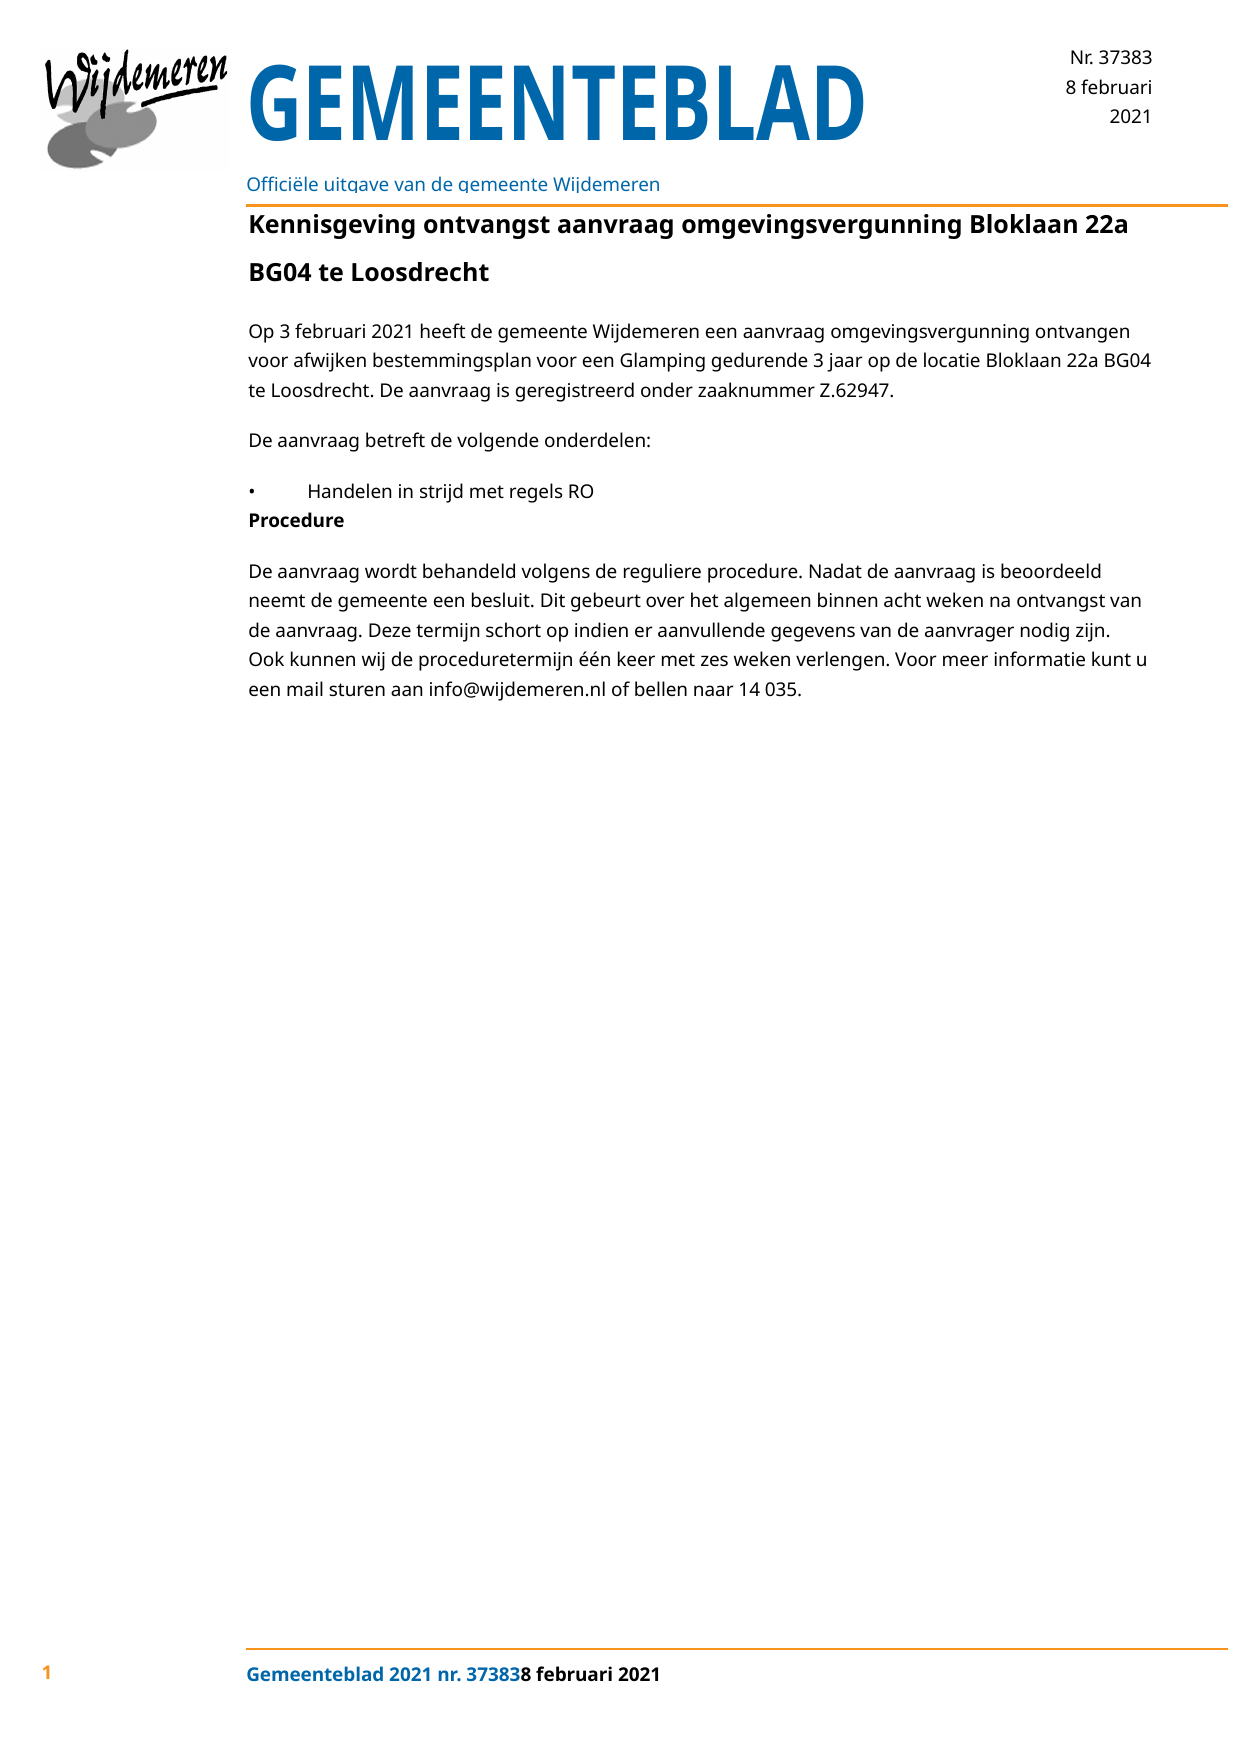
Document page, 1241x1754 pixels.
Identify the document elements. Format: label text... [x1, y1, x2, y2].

text De aanvraag wordt behandeld volgens de reguliere procedure. Nadat de aanvraag is beoordeeld neemt de gemeente een besluit. Dit gebeurt over het algemeen binnen acht weken na ontvangst van de aanvraag. Deze termijn schort op indien er aanvullende gegevens van de aanvrager nodig zijn. Ook kunnen wij de proceduretermijn één keer met zes weken verlengen. Voor meer informatie kunt u een mail sturen aan info@wijdemeren.nl of bellen naar 14 035. [248, 558, 1152, 702]
text De aanvraag betreft de volgende onderdelen: [248, 427, 1152, 453]
text Kennisgeving ontvangst aanvraag omgevingsvergunning Bloklaan 22a BG04 te Loosdrecht [248, 207, 1152, 288]
text Op 3 februari 2021 heeft de gemeente Wijdemeren een aanvraag omgevingsvergunning ontvangen voor afwijken bestemmingsplan voor een Glamping gedurende 3 jaar op de locatie Bloklaan 22a BG04 te Loosdrecht. De aanvraag is geregistreerd onder zaaknummer Z.62947. [248, 318, 1152, 403]
picture [41, 47, 231, 172]
list Handelen in strijd met regels RO [248, 478, 1152, 504]
text Procedure [248, 507, 1152, 533]
